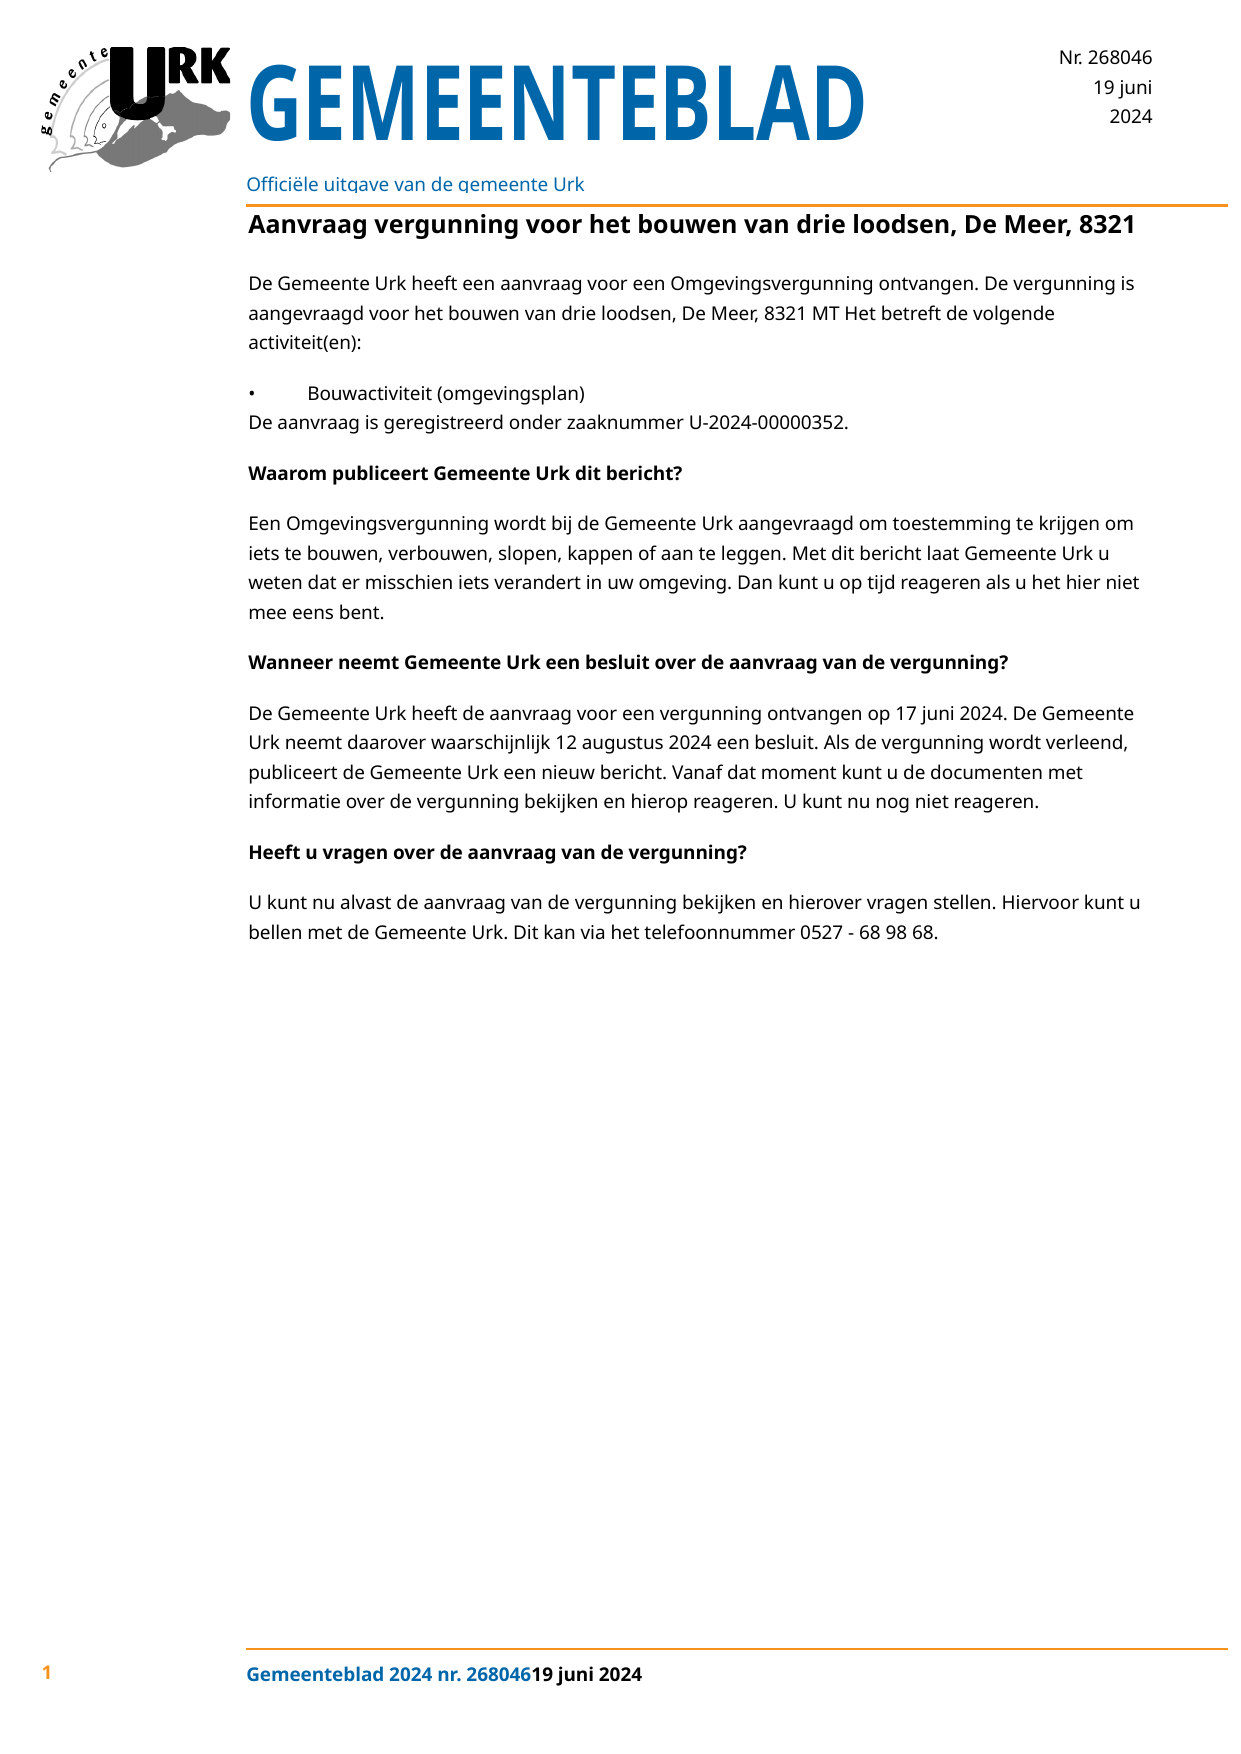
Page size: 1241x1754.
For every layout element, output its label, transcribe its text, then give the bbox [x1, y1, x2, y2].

text Heeft u vragen over de aanvraag van de vergunning? [248, 839, 1152, 865]
picture [41, 47, 231, 172]
list Bouwactiviteit (omgevingsplan) [248, 380, 1152, 406]
text De Gemeente Urk heeft een aanvraag voor een Omgevingsvergunning ontvangen. De vergunning is aangevraagd voor het bouwen van drie loodsen, De Meer, 8321 MT Het betreft de volgende activiteit(en): [248, 270, 1152, 355]
text Een Omgevingsvergunning wordt bij de Gemeente Urk aangevraagd om toestemming te krijgen om iets te bouwen, verbouwen, slopen, kappen of aan te leggen. Met dit bericht laat Gemeente Urk u weten dat er misschien iets verandert in uw omgeving. Dan kunt u op tijd reageren als u het hier niet mee eens bent. [248, 510, 1152, 625]
text Waarom publiceert Gemeente Urk dit bericht? [248, 460, 1152, 486]
text De aanvraag is geregistreerd onder zaaknummer U-2024-00000352. [248, 409, 1152, 435]
text U kunt nu alvast de aanvraag van de vergunning bekijken en hierover vragen stellen. Hiervoor kunt u bellen met de Gemeente Urk. Dit kan via het telefoonnummer 0527 - 68 98 68. [248, 889, 1152, 945]
text De Gemeente Urk heeft de aanvraag voor een vergunning ontvangen op 17 juni 2024. De Gemeente Urk neemt daarover waarschijnlijk 12 augustus 2024 een besluit. Als de vergunning wordt verleend, publiceert de Gemeente Urk een nieuw bericht. Vanaf dat moment kunt u de documenten met informatie over de vergunning bekijken en hierop reageren. U kunt nu nog niet reageren. [248, 700, 1152, 814]
text Aanvraag vergunning voor het bouwen van drie loodsen, De Meer, 8321 [248, 207, 1152, 241]
text Wanneer neemt Gemeente Urk een besluit over de aanvraag van de vergunning? [248, 649, 1152, 675]
